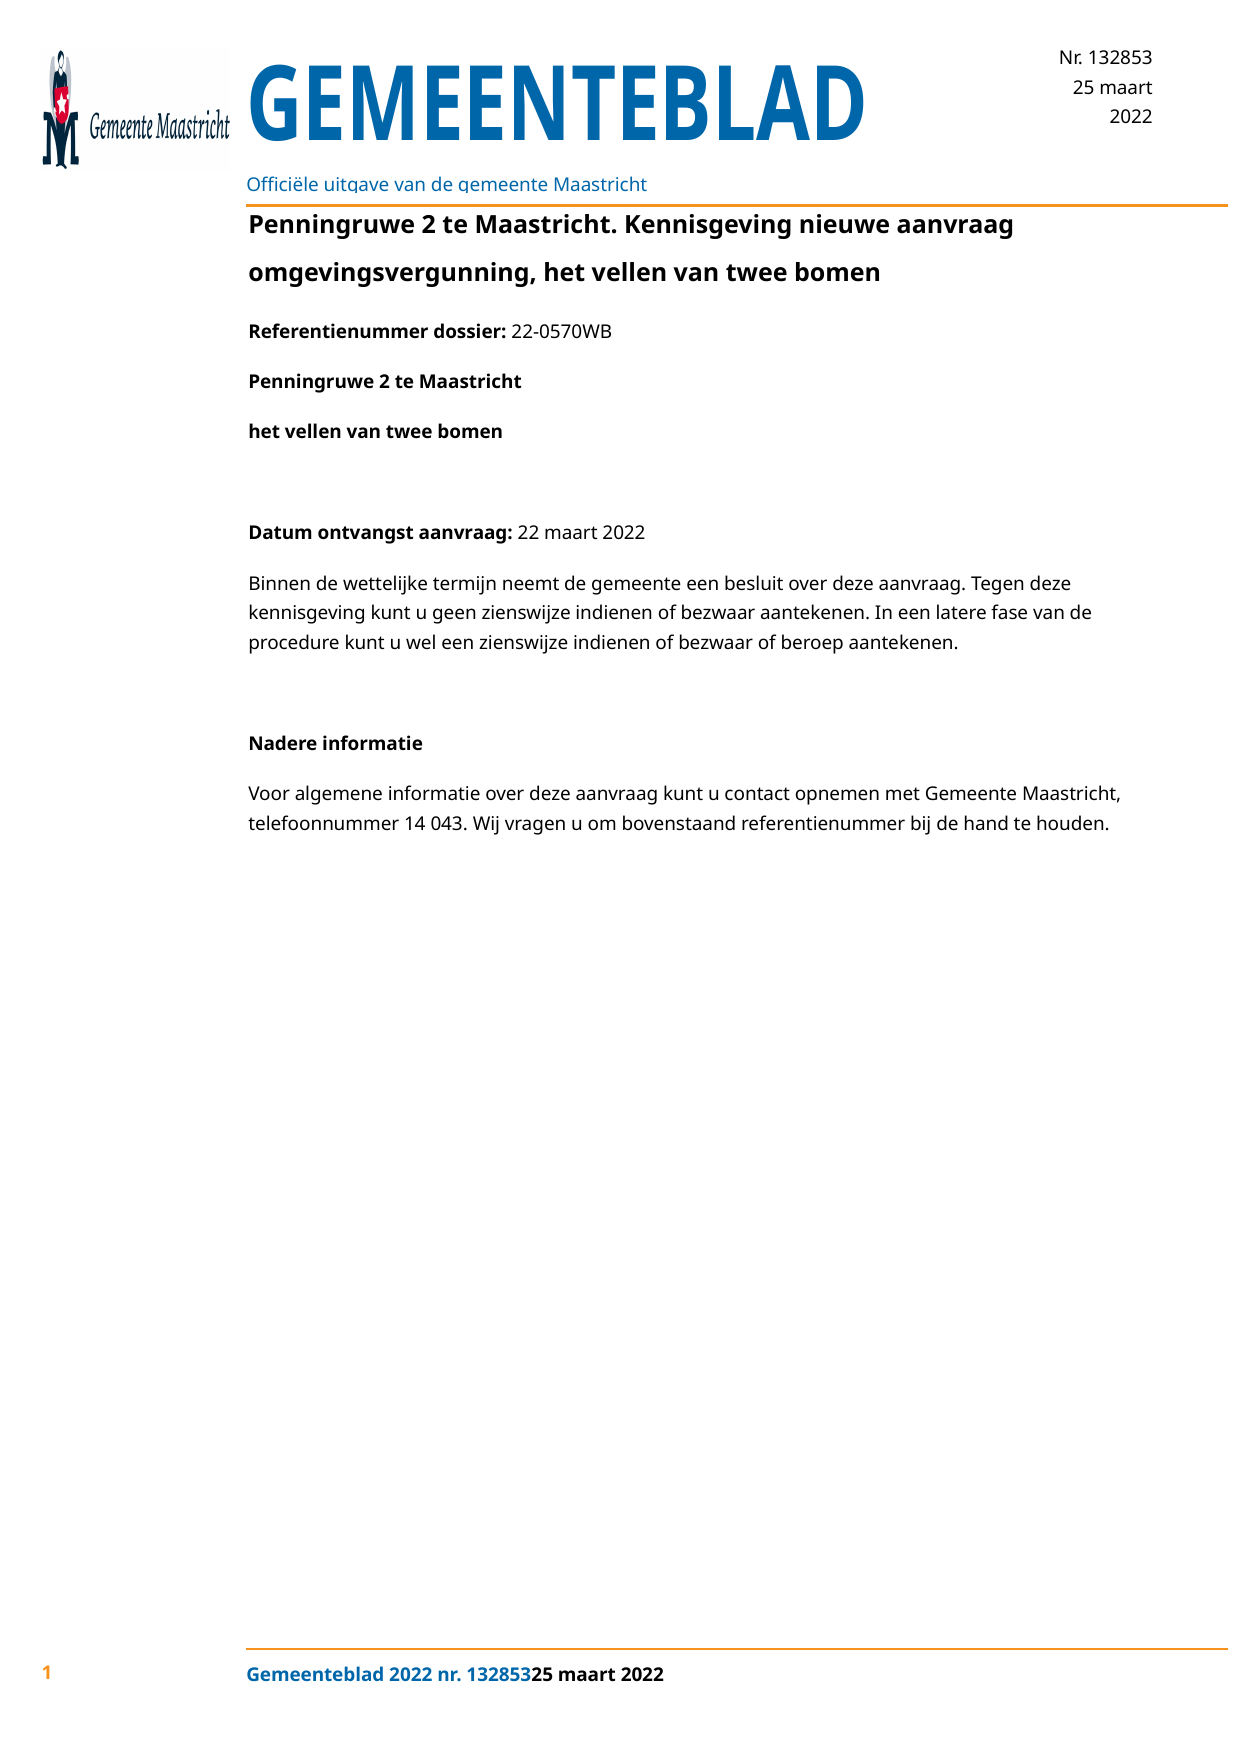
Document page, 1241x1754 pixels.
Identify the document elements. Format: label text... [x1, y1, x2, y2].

text het vellen van twee bomen [248, 419, 1152, 444]
picture [41, 47, 231, 172]
text Binnen de wettelijke termijn neemt de gemeente een besluit over deze aanvraag. Tegen deze kennisgeving kunt u geen zienswijze indienen of bezwaar aantekenen. In een latere fase van de procedure kunt u wel een zienswijze indienen of bezwaar of beroep aantekenen. [248, 570, 1152, 655]
text Voor algemene informatie over deze aanvraag kunt u contact opnemen met Gemeente Maastricht, telefoonnummer 14 043. Wij vragen u om bovenstaand referentienummer bij de hand te houden. [248, 780, 1152, 836]
text Penningruwe 2 te Maastricht [248, 368, 1152, 394]
text Nadere informatie [248, 730, 1152, 756]
text Penningruwe 2 te Maastricht. Kennisgeving nieuwe aanvraag omgevingsvergunning, het vellen van twee bomen [248, 207, 1152, 288]
text Datum ontvangst aanvraag: 22 maart 2022 [248, 519, 1152, 545]
text Referentienummer dossier: 22-0570WB [248, 318, 1152, 344]
